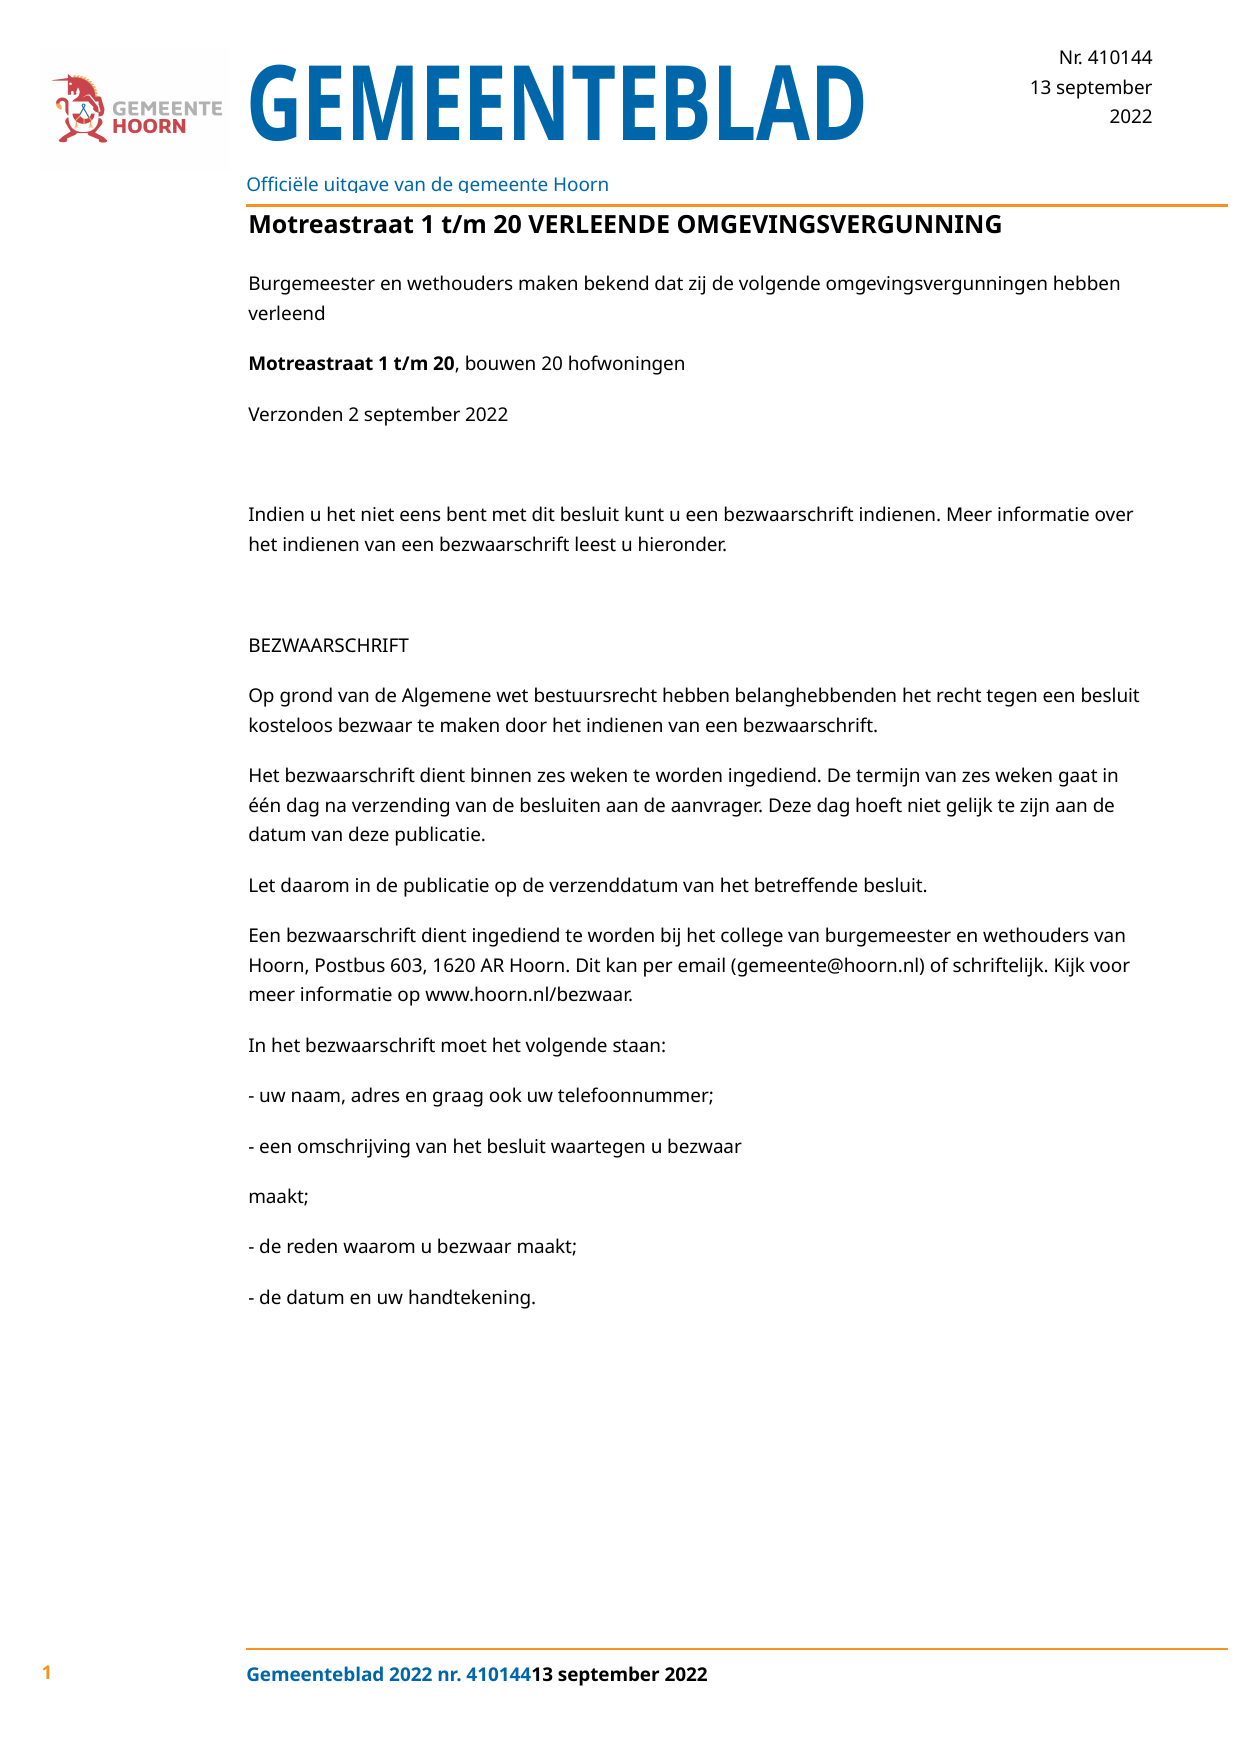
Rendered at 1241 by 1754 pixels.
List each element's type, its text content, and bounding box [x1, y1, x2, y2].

text - de reden waarom u bezwaar maakt; [248, 1234, 1152, 1259]
text Motreastraat 1 t/m 20 VERLEENDE OMGEVINGSVERGUNNING [248, 207, 1152, 241]
picture [41, 47, 231, 172]
text Let daarom in de publicatie op de verzenddatum van het betreffende besluit. [248, 872, 1152, 898]
text - uw naam, adres en graag ook uw telefoonnummer; [248, 1082, 1152, 1108]
text BEZWAARSCHRIFT [248, 632, 1152, 658]
text Een bezwaarschrift dient ingediend te worden bij het college van burgemeester en wethouders van Hoorn, Postbus 603, 1620 AR Hoorn. Dit kan per email (gemeente@hoorn.nl) of schriftelijk. Kijk voor meer informatie op www.hoorn.nl/bezwaar. [248, 922, 1152, 1007]
text In het bezwaarschrift moet het volgende staan: [248, 1032, 1152, 1058]
text Burgemeester en wethouders maken bekend dat zij de volgende omgevingsvergunningen hebben verleend [248, 270, 1152, 326]
text maakt; [248, 1183, 1152, 1209]
text Op grond van de Algemene wet bestuursrecht hebben belanghebbenden het recht tegen een besluit kosteloos bezwaar te maken door het indienen van een bezwaarschrift. [248, 682, 1152, 738]
text Indien u het niet eens bent met dit besluit kunt u een bezwaarschrift indienen. Meer informatie over het indienen van een bezwaarschrift leest u hieronder. [248, 502, 1152, 557]
text Verzonden 2 september 2022 [248, 401, 1152, 426]
text Het bezwaarschrift dient binnen zes weken te worden ingediend. De termijn van zes weken gaat in één dag na verzending van de besluiten aan de aanvrager. Deze dag hoeft niet gelijk te zijn aan de datum van deze publicatie. [248, 762, 1152, 847]
text - een omschrijving van het besluit waartegen u bezwaar [248, 1133, 1152, 1158]
text Motreastraat 1 t/m 20, bouwen 20 hofwoningen [248, 350, 1152, 376]
text - de datum en uw handtekening. [248, 1284, 1152, 1310]
